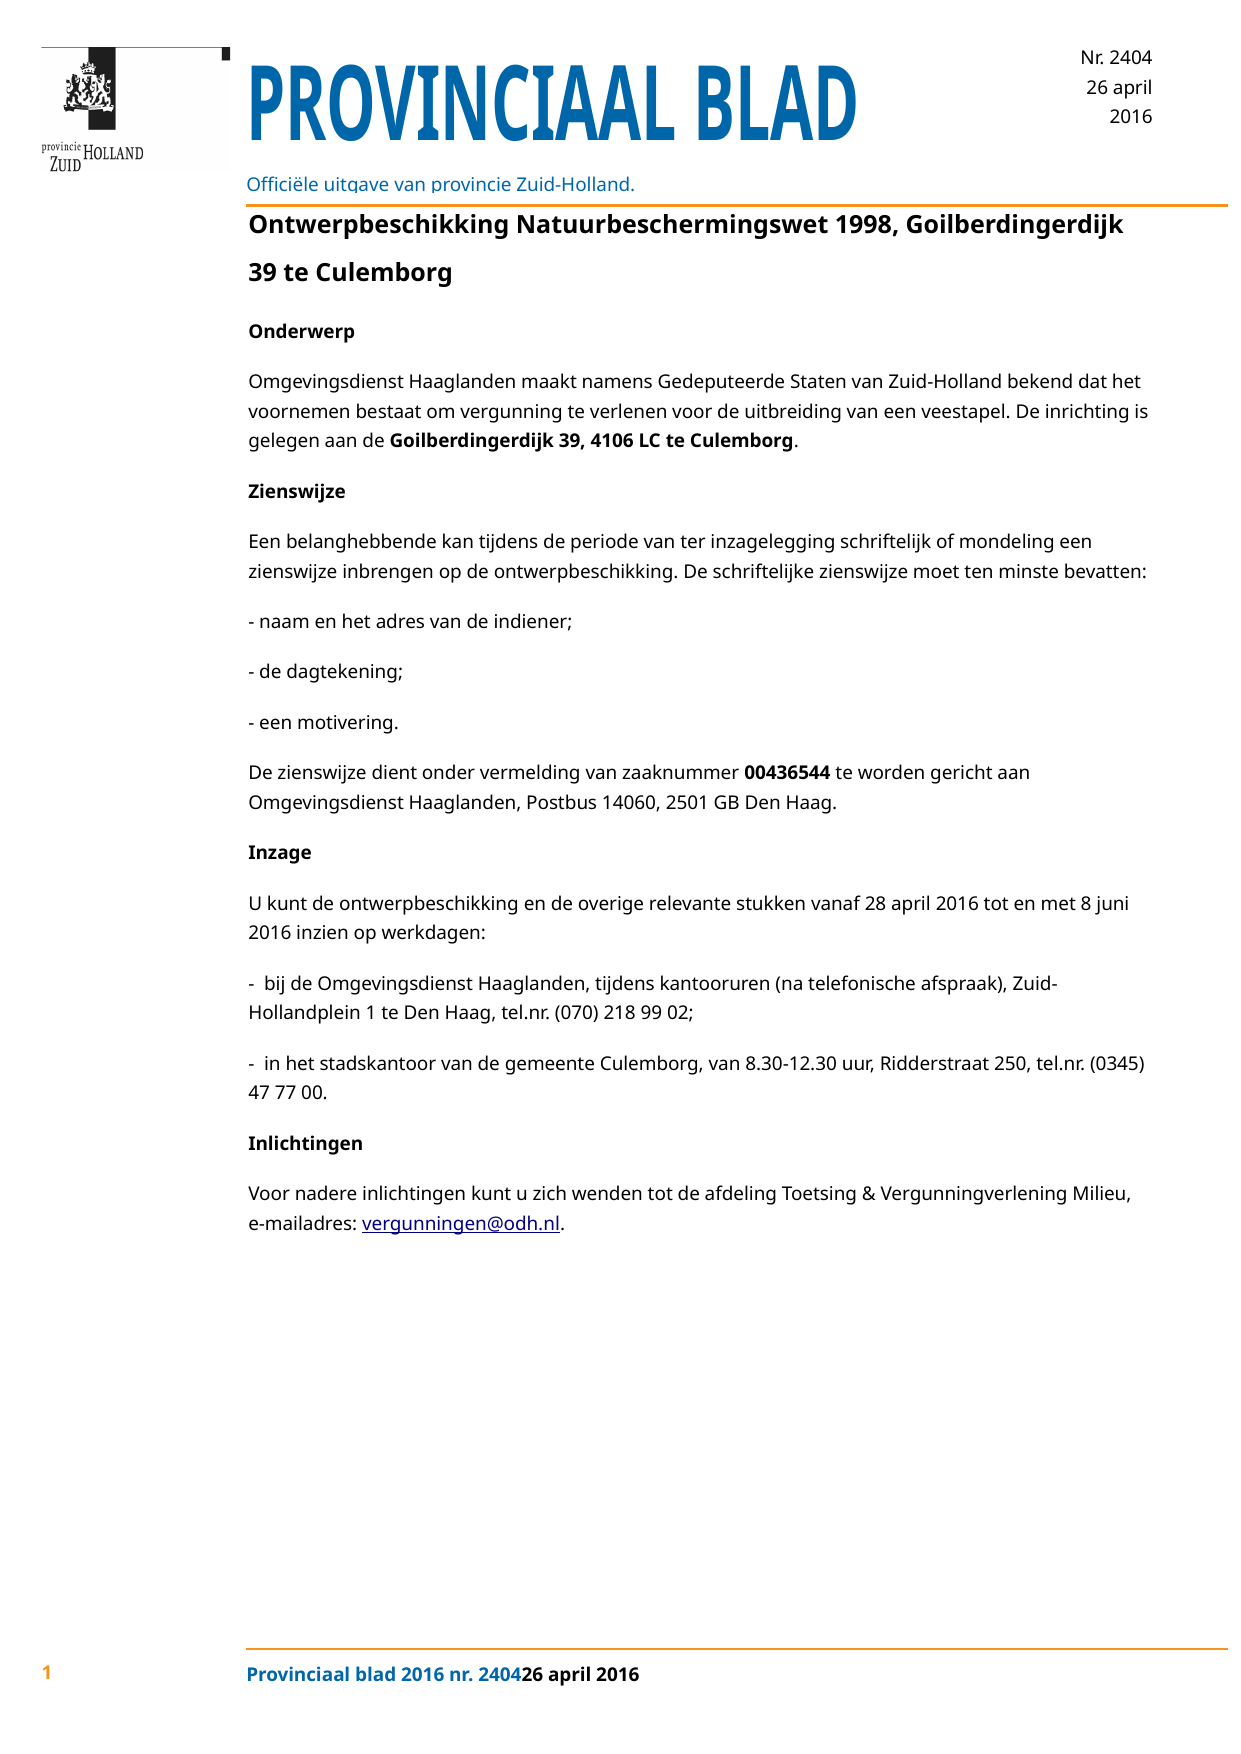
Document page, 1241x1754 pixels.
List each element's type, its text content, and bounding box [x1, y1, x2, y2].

text - naam en het adres van de indiener; [248, 608, 1152, 634]
text - in het stadskantoor van de gemeente Culemborg, van 8.30-12.30 uur, Ridderstraat 250, tel.nr. (0345) 47 77 00. [248, 1050, 1152, 1105]
text Ontwerpbeschikking Natuurbeschermingswet 1998, Goilberdingerdijk 39 te Culemborg [248, 207, 1152, 288]
text - een motivering. [248, 709, 1152, 735]
text Voor nadere inlichtingen kunt u zich wenden tot de afdeling Toetsing & Vergunningverlening Milieu, e-mailadres: vergunningen@odh.nl. [248, 1180, 1152, 1236]
text Onderwerp [248, 318, 1152, 344]
text Inlichtingen [248, 1130, 1152, 1156]
text Omgevingsdienst Haaglanden maakt namens Gedeputeerde Staten van Zuid-Holland bekend dat het voornemen bestaat om vergunning te verlenen voor de uitbreiding van een veestapel. De inrichting is gelegen aan de Goilberdingerdijk 39, 4106 LC te Culemborg. [248, 368, 1152, 453]
picture [41, 47, 231, 172]
text Zienswijze [248, 478, 1152, 504]
text U kunt de ontwerpbeschikking en de overige relevante stukken vanaf 28 april 2016 tot en met 8 juni 2016 inzien op werkdagen: [248, 890, 1152, 945]
text Inzage [248, 839, 1152, 865]
text - de dagtekening; [248, 659, 1152, 684]
text Een belanghebbende kan tijdens de periode van ter inzagelegging schriftelijk of mondeling een zienswijze inbrengen op de ontwerpbeschikking. De schriftelijke zienswijze moet ten minste bevatten: [248, 528, 1152, 584]
text De zienswijze dient onder vermelding van zaaknummer 00436544 te worden gericht aan Omgevingsdienst Haaglanden, Postbus 14060, 2501 GB Den Haag. [248, 759, 1152, 815]
text - bij de Omgevingsdienst Haaglanden, tijdens kantooruren (na telefonische afspraak), Zuid-Hollandplein 1 te Den Haag, tel.nr. (070) 218 99 02; [248, 970, 1152, 1025]
